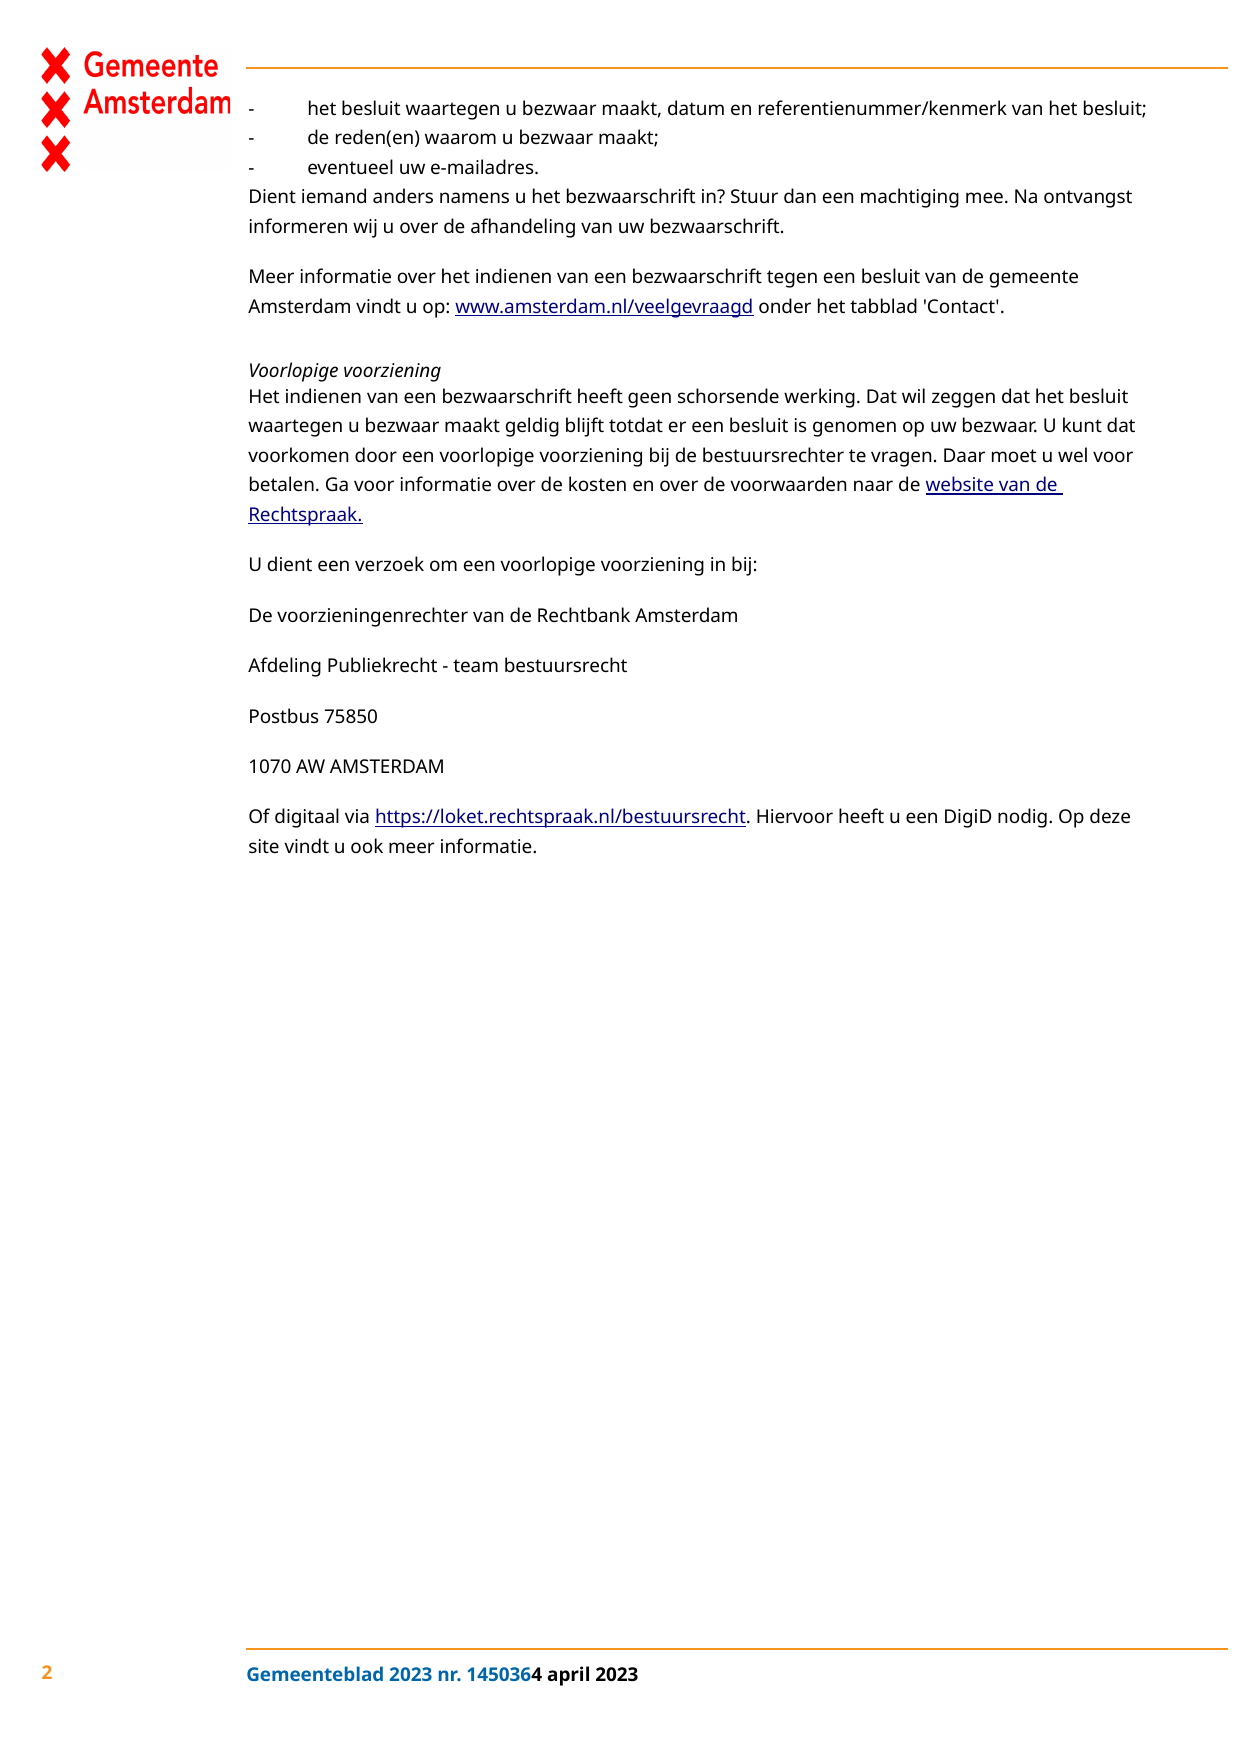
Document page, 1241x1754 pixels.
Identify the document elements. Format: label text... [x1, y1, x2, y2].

picture [41, 47, 231, 172]
list het besluit waartegen u bezwaar maakt, datum en referentienummer/kenmerk van het besluit; [248, 95, 1152, 121]
text De voorzieningenrechter van de Rechtbank Amsterdam [248, 602, 1152, 628]
text Of digitaal via https://loket.rechtspraak.nl/bestuursrecht. Hiervoor heeft u een DigiD nodig. Op deze site vindt u ook meer informatie. [248, 804, 1152, 859]
text 1070 AW AMSTERDAM [248, 753, 1152, 779]
text Meer informatie over het indienen van een bezwaarschrift tegen een besluit van de gemeente Amsterdam vindt u op: www.amsterdam.nl/veelgevraagd onder het tabblad 'Contact'. [248, 263, 1152, 319]
text U dient een verzoek om een voorlopige voorziening in bij: [248, 552, 1152, 577]
text Voorlopige voorziening [248, 357, 1152, 383]
text Het indienen van een bezwaarschrift heeft geen schorsende werking. Dat wil zeggen dat het besluit waartegen u bezwaar maakt geldig blijft totdat er een besluit is genomen op uw bezwaar. U kunt dat voorkomen door een voorlopige voorziening bij de bestuursrechter te vragen. Daar moet u wel voor betalen. Ga voor informatie over de kosten en over de voorwaarden naar de website van de Rechtspraak. [248, 383, 1152, 527]
text Postbus 75850 [248, 703, 1152, 728]
text Dient iemand anders namens u het bezwaarschrift in? Stuur dan een machtiging mee. Na ontvangst informeren wij u over de afhandeling van uw bezwaarschrift. [248, 183, 1152, 239]
list eventueel uw e-mailadres. [248, 154, 1152, 180]
list de reden(en) waarom u bezwaar maakt; [248, 124, 1152, 150]
text Afdeling Publiekrecht - team bestuursrecht [248, 652, 1152, 678]
